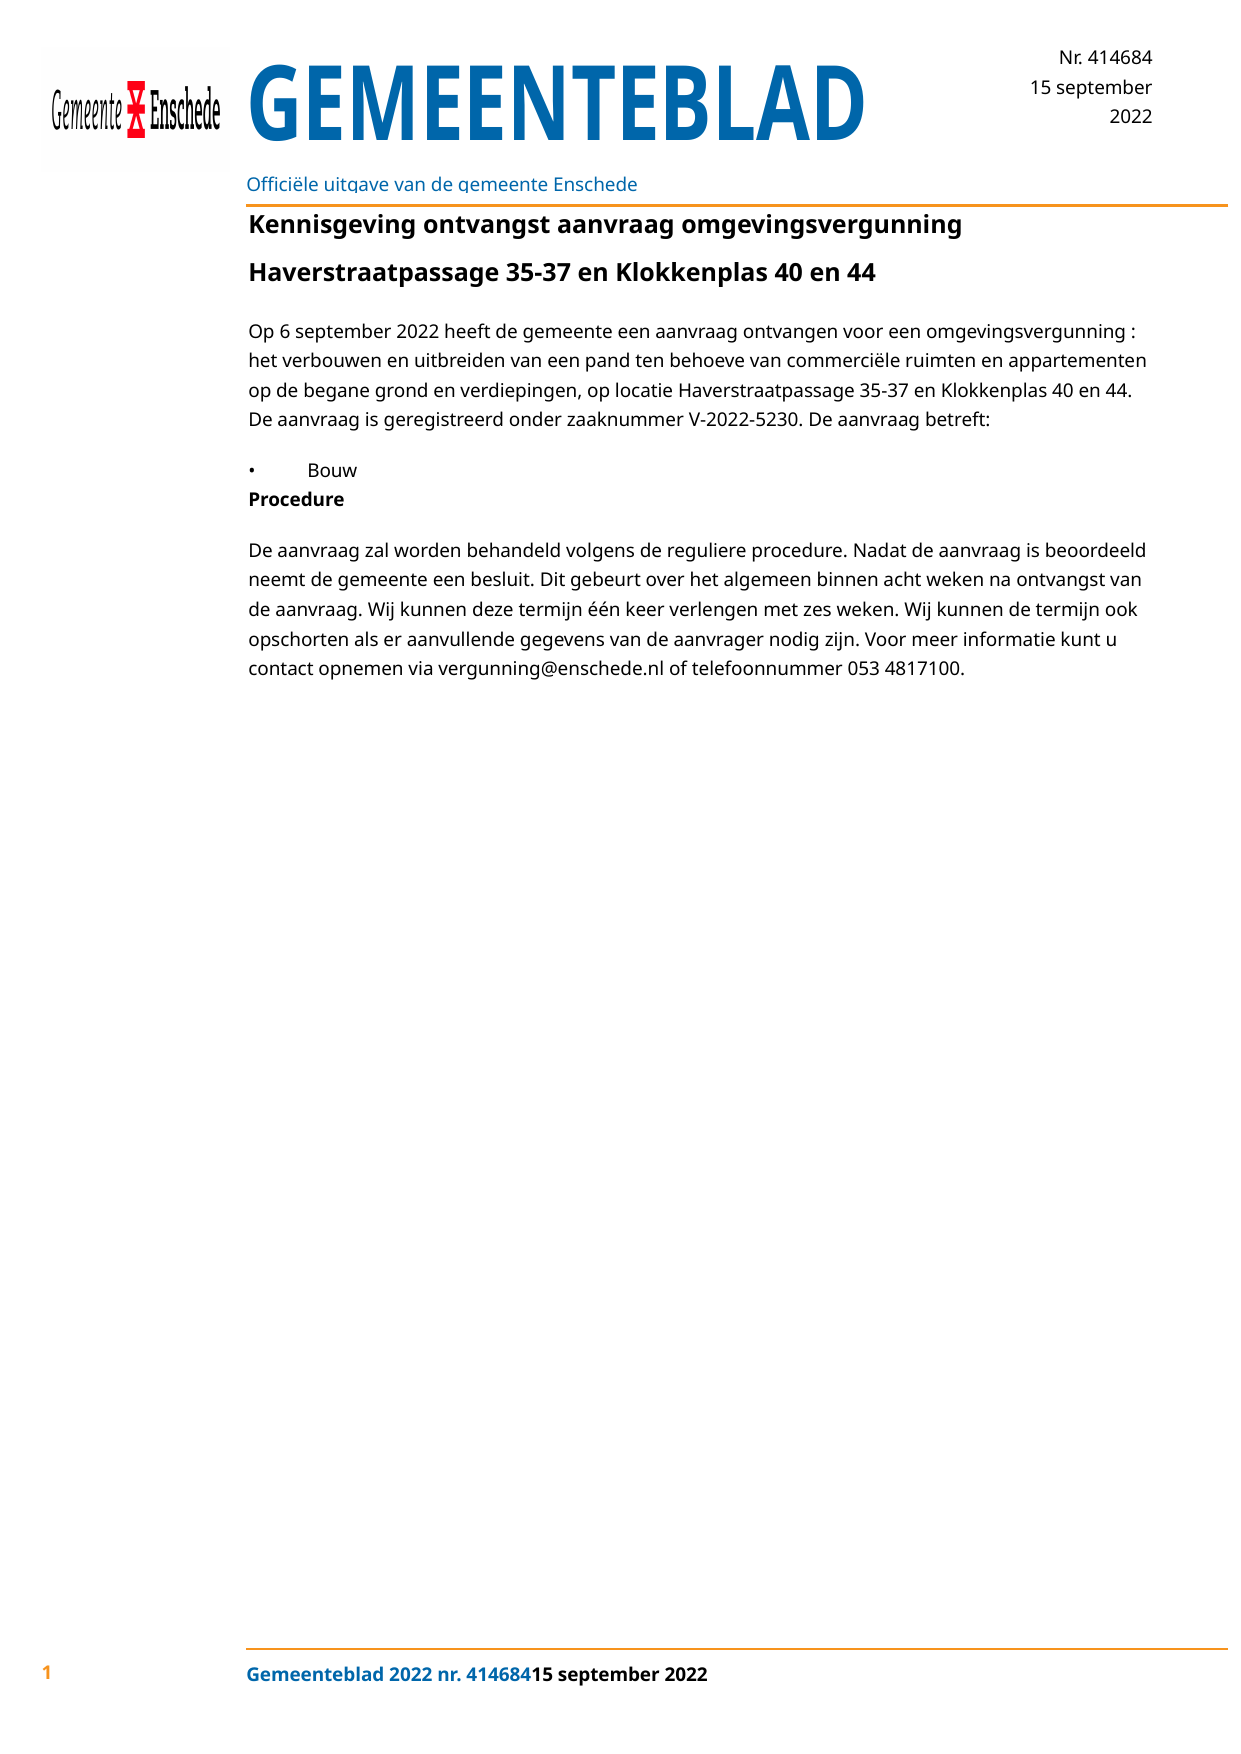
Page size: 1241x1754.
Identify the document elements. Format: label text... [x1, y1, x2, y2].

picture [41, 47, 231, 172]
text De aanvraag zal worden behandeld volgens de reguliere procedure. Nadat de aanvraag is beoordeeld neemt de gemeente een besluit. Dit gebeurt over het algemeen binnen acht weken na ontvangst van de aanvraag. Wij kunnen deze termijn één keer verlengen met zes weken. Wij kunnen de termijn ook opschorten als er aanvullende gegevens van de aanvrager nodig zijn. Voor meer informatie kunt u contact opnemen via vergunning@enschede.nl of telefoonnummer 053 4817100. [248, 537, 1152, 681]
text Procedure [248, 487, 1152, 512]
list Bouw [248, 457, 1152, 483]
text Kennisgeving ontvangst aanvraag omgevingsvergunning Haverstraatpassage 35-37 en Klokkenplas 40 en 44 [248, 207, 1152, 288]
text Op 6 september 2022 heeft de gemeente een aanvraag ontvangen voor een omgevingsvergunning : het verbouwen en uitbreiden van een pand ten behoeve van commerciële ruimten en appartementen op de begane grond en verdiepingen, op locatie Haverstraatpassage 35-37 en Klokkenplas 40 en 44. De aanvraag is geregistreerd onder zaaknummer V-2022-5230. De aanvraag betreft: [248, 318, 1152, 432]
